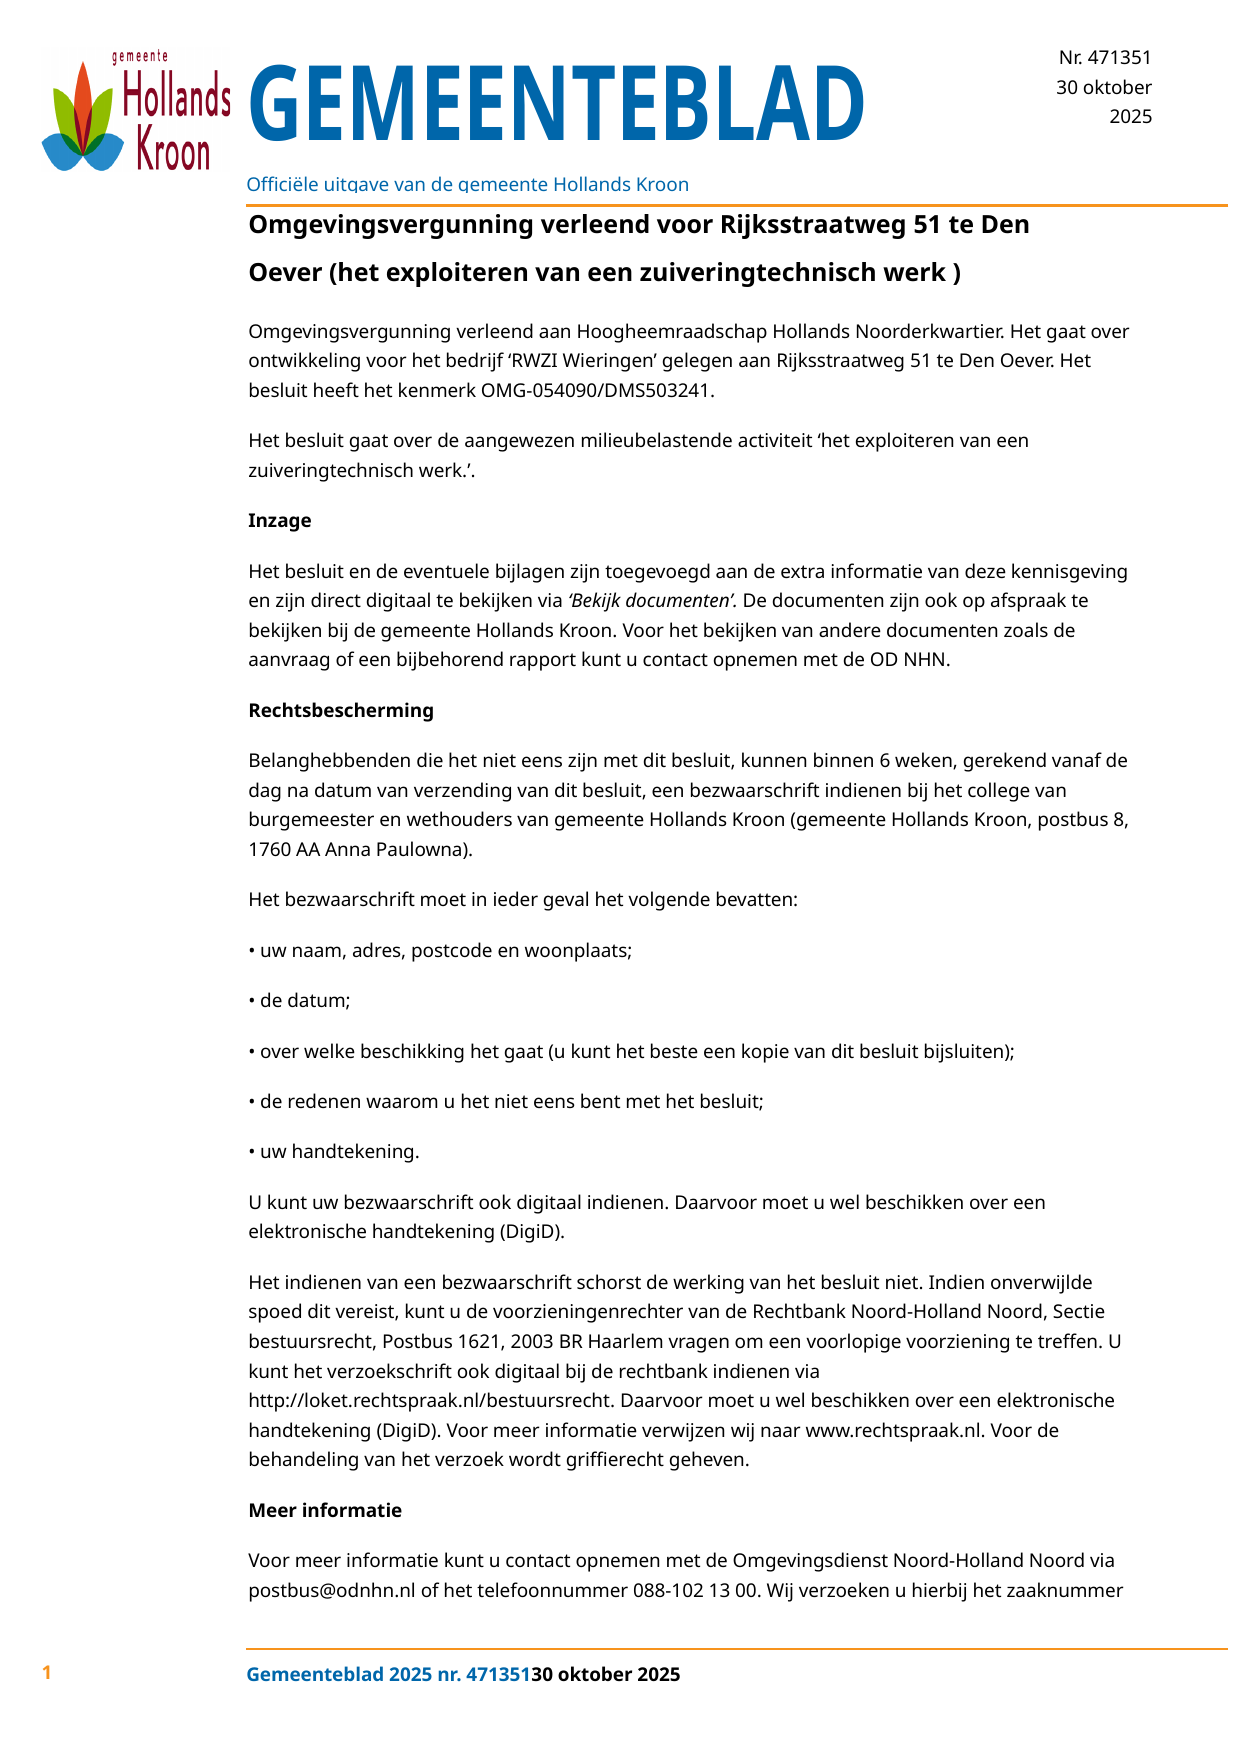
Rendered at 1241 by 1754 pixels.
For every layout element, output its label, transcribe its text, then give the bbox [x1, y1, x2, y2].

text • de redenen waarom u het niet eens bent met het besluit; [248, 1088, 1152, 1114]
text Het indienen van een bezwaarschrift schorst de werking van het besluit niet. Indien onverwijlde spoed dit vereist, kunt u de voorzieningenrechter van de Rechtbank Noord-Holland Noord, Sectie bestuursrecht, Postbus 1621, 2003 BR Haarlem vragen om een voorlopige voorziening te treffen. U kunt het verzoekschrift ook digitaal bij de rechtbank indienen via http://loket.rechtspraak.nl/bestuursrecht. Daarvoor moet u wel beschikken over een elektronische handtekening (DigiD). Voor meer informatie verwijzen wij naar www.rechtspraak.nl. Voor de behandeling van het verzoek wordt griffierecht geheven. [248, 1269, 1152, 1472]
text Rechtsbescherming [248, 697, 1152, 723]
text U kunt uw bezwaarschrift ook digitaal indienen. Daarvoor moet u wel beschikken over een elektronische handtekening (DigiD). [248, 1189, 1152, 1244]
text Belanghebbenden die het niet eens zijn met dit besluit, kunnen binnen 6 weken, gerekend vanaf de dag na datum van verzending van dit besluit, een bezwaarschrift indienen bij het college van burgemeester en wethouders van gemeente Hollands Kroon (gemeente Hollands Kroon, postbus 8, 1760 AA Anna Paulowna). [248, 747, 1152, 862]
text Omgevingsvergunning verleend aan Hoogheemraadschap Hollands Noorderkwartier. Het gaat over ontwikkeling voor het bedrijf ‘RWZI Wieringen’ gelegen aan Rijksstraatweg 51 te Den Oever. Het besluit heeft het kenmerk OMG-054090/DMS503241. [248, 318, 1152, 403]
text • de datum; [248, 987, 1152, 1013]
text Inzage [248, 507, 1152, 533]
text Het besluit en de eventuele bijlagen zijn toegevoegd aan de extra informatie van deze kennisgeving en zijn direct digitaal te bekijken via ‘Bekijk documenten’. De documenten zijn ook op afspraak te bekijken bij de gemeente Hollands Kroon. Voor het bekijken van andere documenten zoals de aanvraag of een bijbehorend rapport kunt u contact opnemen met de OD NHN. [248, 558, 1152, 672]
text Meer informatie [248, 1497, 1152, 1523]
text • uw handtekening. [248, 1139, 1152, 1164]
text Omgevingsvergunning verleend voor Rijksstraatweg 51 te Den Oever (het exploiteren van een zuiveringtechnisch werk ) [248, 207, 1152, 288]
picture [41, 47, 231, 172]
text Het bezwaarschrift moet in ieder geval het volgende bevatten: [248, 887, 1152, 912]
text Het besluit gaat over de aangewezen milieubelastende activiteit ‘het exploiteren van een zuiveringtechnisch werk.’. [248, 427, 1152, 483]
text • over welke beschikking het gaat (u kunt het beste een kopie van dit besluit bijsluiten); [248, 1038, 1152, 1064]
text Voor meer informatie kunt u contact opnemen met de Omgevingsdienst Noord-Holland Noord via postbus@odnhn.nl of het telefoonnummer 088-102 13 00. Wij verzoeken u hierbij het zaaknummer [248, 1547, 1152, 1603]
text • uw naam, adres, postcode en woonplaats; [248, 937, 1152, 963]
